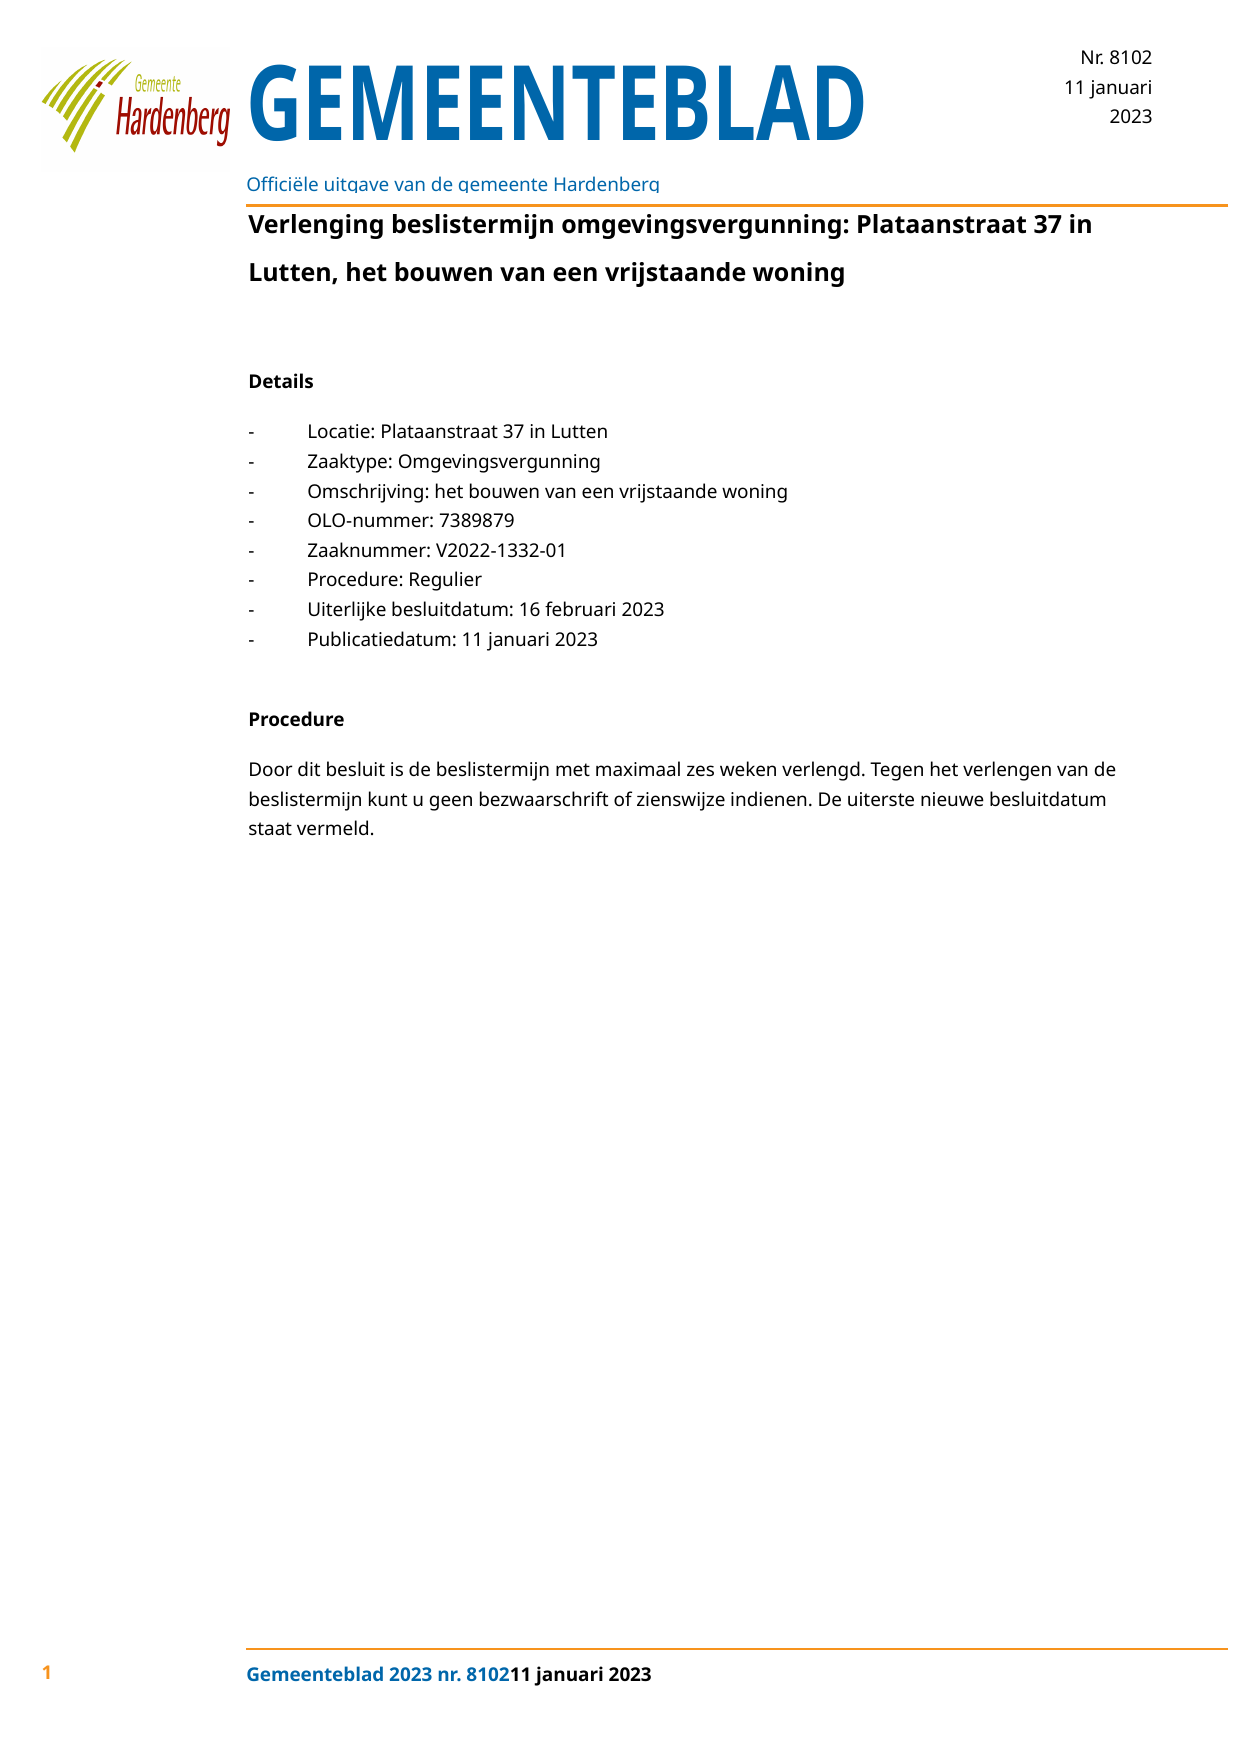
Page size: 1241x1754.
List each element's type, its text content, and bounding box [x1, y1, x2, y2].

list Zaaknummer: V2022-1332-01 [248, 537, 1152, 563]
list Procedure: Regulier [248, 567, 1152, 592]
picture [41, 47, 231, 172]
text Door dit besluit is de beslistermijn met maximaal zes weken verlengd. Tegen het verlengen van de beslistermijn kunt u geen bezwaarschrift of zienswijze indienen. De uiterste nieuwe besluitdatum staat vermeld. [248, 756, 1152, 841]
text Verlenging beslistermijn omgevingsvergunning: Plataanstraat 37 in Lutten, het bouwen van een vrijstaande woning [248, 207, 1152, 288]
list Locatie: Plataanstraat 37 in Lutten [248, 419, 1152, 444]
list Zaaktype: Omgevingsvergunning [248, 448, 1152, 474]
list Uiterlijke besluitdatum: 16 februari 2023 [248, 596, 1152, 622]
list Publicatiedatum: 11 januari 2023 [248, 626, 1152, 652]
text Details [248, 368, 1152, 394]
list OLO-nummer: 7389879 [248, 507, 1152, 533]
text Procedure [248, 706, 1152, 732]
list Omschrijving: het bouwen van een vrijstaande woning [248, 478, 1152, 504]
